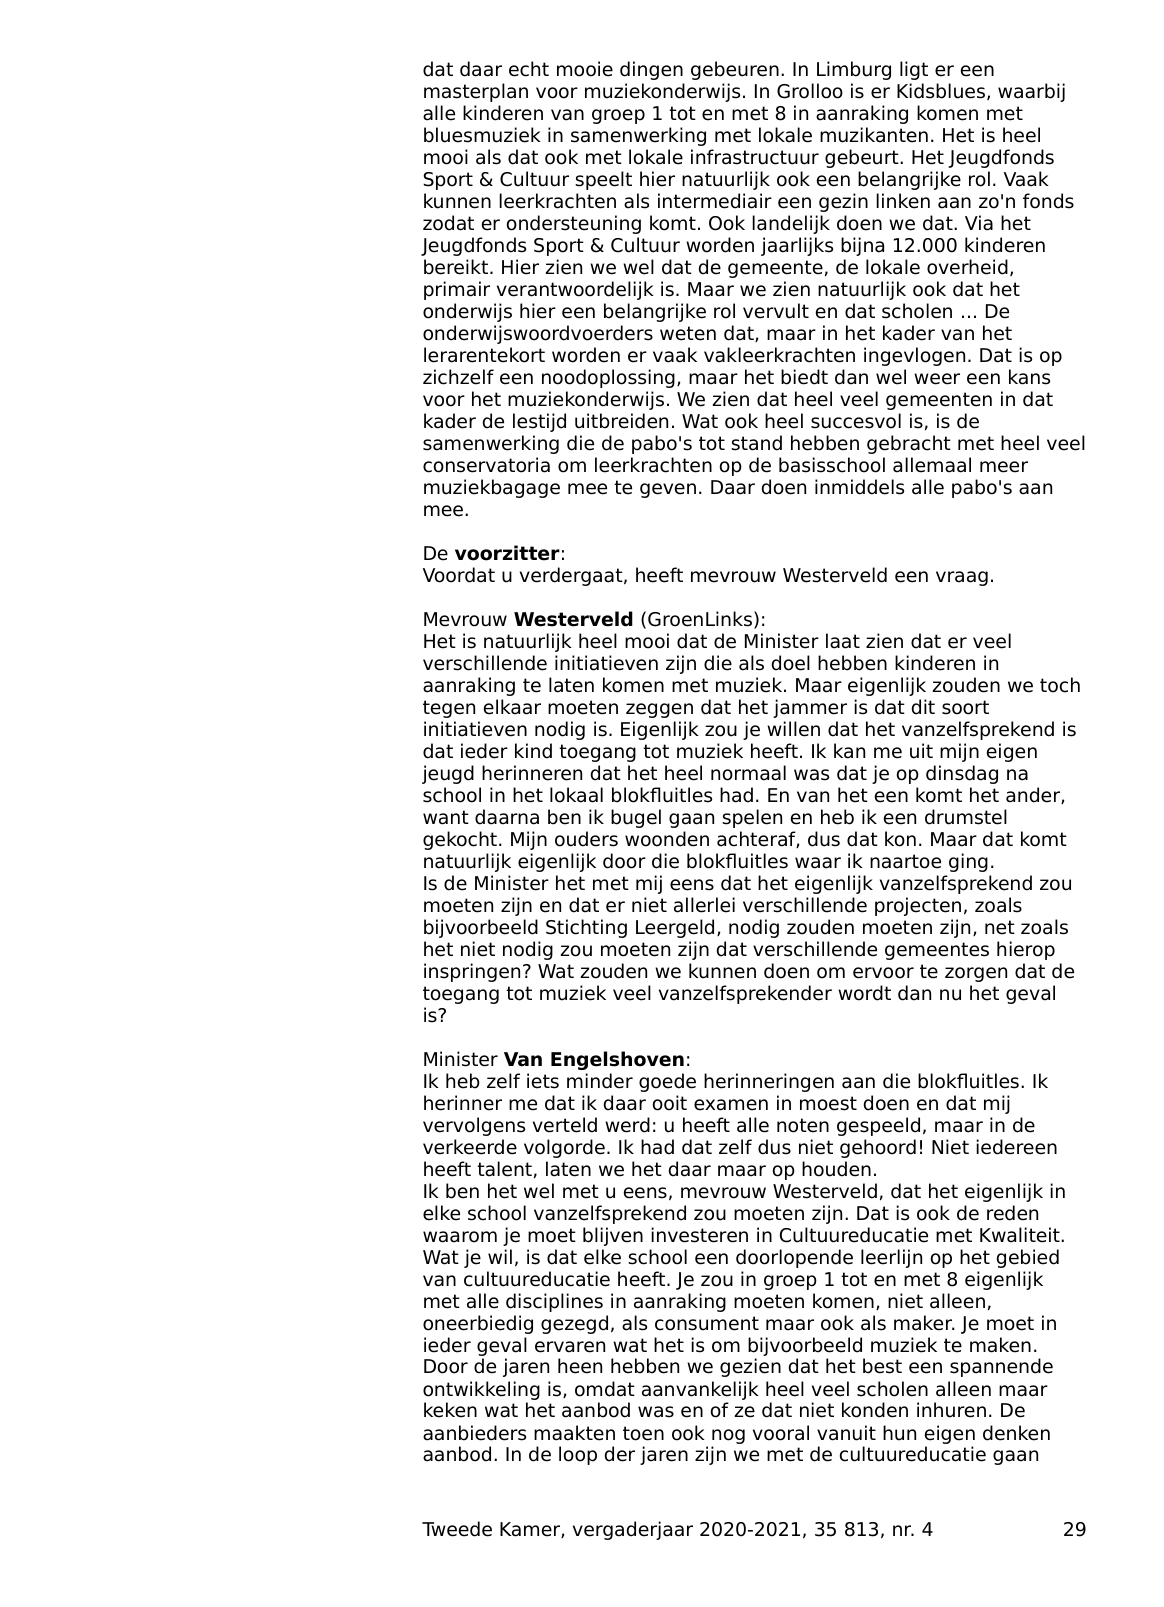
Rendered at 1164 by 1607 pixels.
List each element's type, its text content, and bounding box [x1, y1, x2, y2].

text Mevrouw Westerveld (GroenLinks): [422, 609, 1087, 631]
text Voordat u verdergaat, heeft mevrouw Westerveld een vraag. [422, 565, 1087, 587]
text Ik heb zelf iets minder goede herinneringen aan die blokfluitles. Ik herinner me dat ik daar ooit examen in moest doen en dat mij vervolgens verteld werd: u heeft alle noten gespeeld, maar in de verkeerde volgorde. Ik had dat zelf dus niet gehoord! Niet iedereen heeft talent, laten we het daar maar op houden. [422, 1071, 1087, 1181]
text Minister Van Engelshoven: [422, 1049, 1087, 1071]
text Is de Minister het met mij eens dat het eigenlijk vanzelfsprekend zou moeten zijn en dat er niet allerlei verschillende projecten, zoals bijvoorbeeld Stichting Leergeld, nodig zouden moeten zijn, net zoals het niet nodig zou moeten zijn dat verschillende gemeentes hierop inspringen? Wat zouden we kunnen doen om ervoor te zorgen dat de toegang tot muziek veel vanzelfsprekender wordt dan nu het geval is? [422, 873, 1087, 1027]
text Door de jaren heen hebben we gezien dat het best een spannende ontwikkeling is, omdat aanvankelijk heel veel scholen alleen maar keken wat het aanbod was en of ze dat niet konden inhuren. De aanbieders maakten toen ook nog vooral vanuit hun eigen denken aanbod. In de loop der jaren zijn we met de cultuureducatie gaan [422, 1356, 1087, 1466]
text De voorzitter: [422, 543, 1087, 565]
text dat daar echt mooie dingen gebeuren. In Limburg ligt er een masterplan voor muziekonderwijs. In Grolloo is er Kidsblues, waarbij alle kinderen van groep 1 tot en met 8 in aanraking komen met bluesmuziek in samenwerking met lokale muzikanten. Het is heel mooi als dat ook met lokale infrastructuur gebeurt. Het Jeugdfonds Sport & Cultuur speelt hier natuurlijk ook een belangrijke rol. Vaak kunnen leerkrachten als intermediair een gezin linken aan zo'n fonds zodat er ondersteuning komt. Ook landelijk doen we dat. Via het Jeugdfonds Sport & Cultuur worden jaarlijks bijna 12.000 kinderen bereikt. Hier zien we wel dat de gemeente, de lokale overheid, primair verantwoordelijk is. Maar we zien natuurlijk ook dat het onderwijs hier een belangrijke rol vervult en dat scholen ... De onderwijswoordvoerders weten dat, maar in het kader van het lerarentekort worden er vaak vakleerkrachten ingevlogen. Dat is op zichzelf een noodoplossing, maar het biedt dan wel weer een kans voor het muziekonderwijs. We zien dat heel veel gemeenten in dat kader de lestijd uitbreiden. Wat ook heel succesvol is, is de samenwerking die de pabo's tot stand hebben gebracht met heel veel conservatoria om leerkrachten op de basisschool allemaal meer muziekbagage mee te geven. Daar doen inmiddels alle pabo's aan mee. [422, 59, 1087, 521]
text Ik ben het wel met u eens, mevrouw Westerveld, dat het eigenlijk in elke school vanzelfsprekend zou moeten zijn. Dat is ook de reden waarom je moet blijven investeren in Cultuureducatie met Kwaliteit. Wat je wil, is dat elke school een doorlopende leerlijn op het gebied van cultuureducatie heeft. Je zou in groep 1 tot en met 8 eigenlijk met alle disciplines in aanraking moeten komen, niet alleen, oneerbiedig gezegd, als consument maar ook als maker. Je moet in ieder geval ervaren wat het is om bijvoorbeeld muziek te maken. [422, 1181, 1087, 1356]
text Het is natuurlijk heel mooi dat de Minister laat zien dat er veel verschillende initiatieven zijn die als doel hebben kinderen in aanraking te laten komen met muziek. Maar eigenlijk zouden we toch tegen elkaar moeten zeggen dat het jammer is dat dit soort initiatieven nodig is. Eigenlijk zou je willen dat het vanzelfsprekend is dat ieder kind toegang tot muziek heeft. Ik kan me uit mijn eigen jeugd herinneren dat het heel normaal was dat je op dinsdag na school in het lokaal blokfluitles had. En van het een komt het ander, want daarna ben ik bugel gaan spelen en heb ik een drumstel gekocht. Mijn ouders woonden achteraf, dus dat kon. Maar dat komt natuurlijk eigenlijk door die blokfluitles waar ik naartoe ging. [422, 631, 1087, 873]
